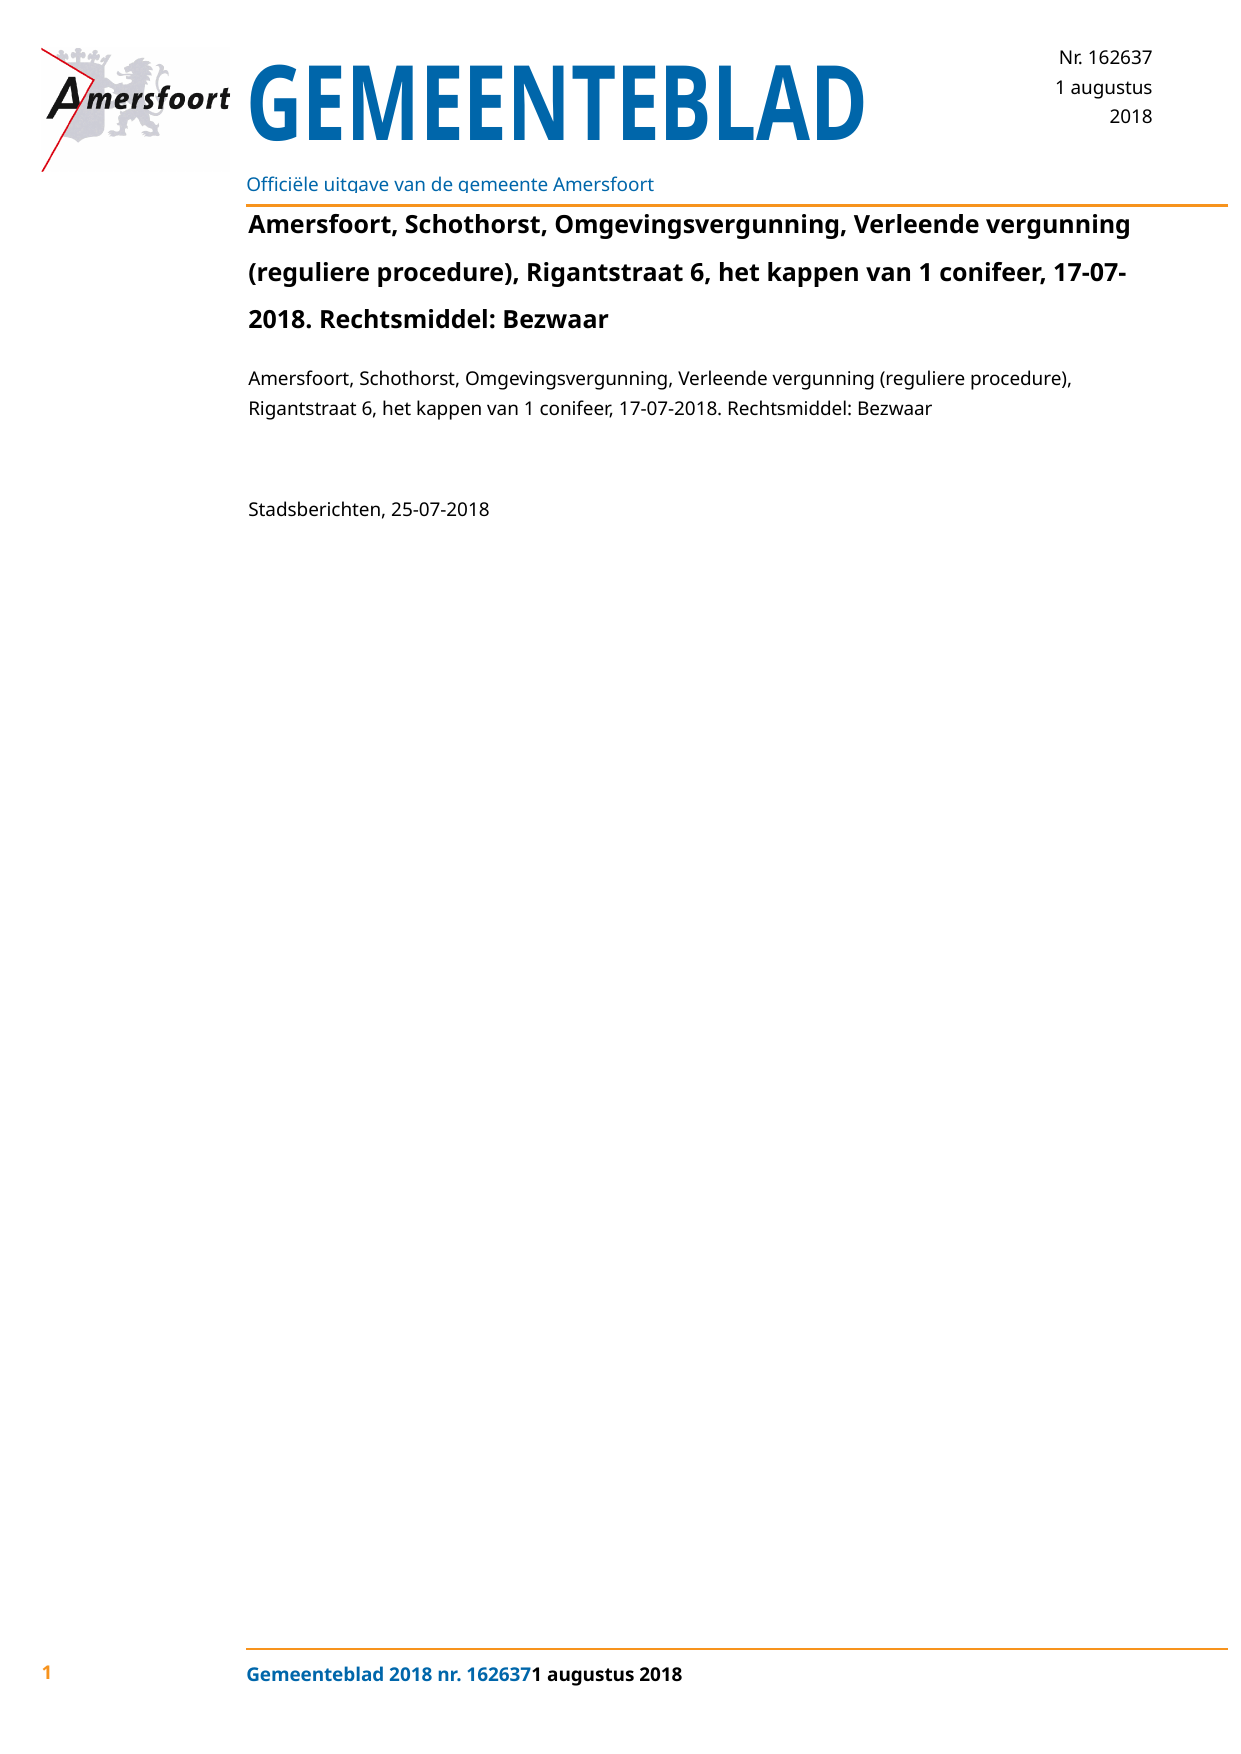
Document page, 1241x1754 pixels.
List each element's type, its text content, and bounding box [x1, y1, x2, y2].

text Amersfoort, Schothorst, Omgevingsvergunning, Verleende vergunning (reguliere procedure), Rigantstraat 6, het kappen van 1 conifeer, 17-07-2018. Rechtsmiddel: Bezwaar [248, 207, 1152, 336]
picture [41, 47, 231, 172]
text Stadsberichten, 25-07-2018 [248, 496, 1152, 522]
text Amersfoort, Schothorst, Omgevingsvergunning, Verleende vergunning (reguliere procedure), Rigantstraat 6, het kappen van 1 conifeer, 17-07-2018. Rechtsmiddel: Bezwaar [248, 366, 1152, 421]
